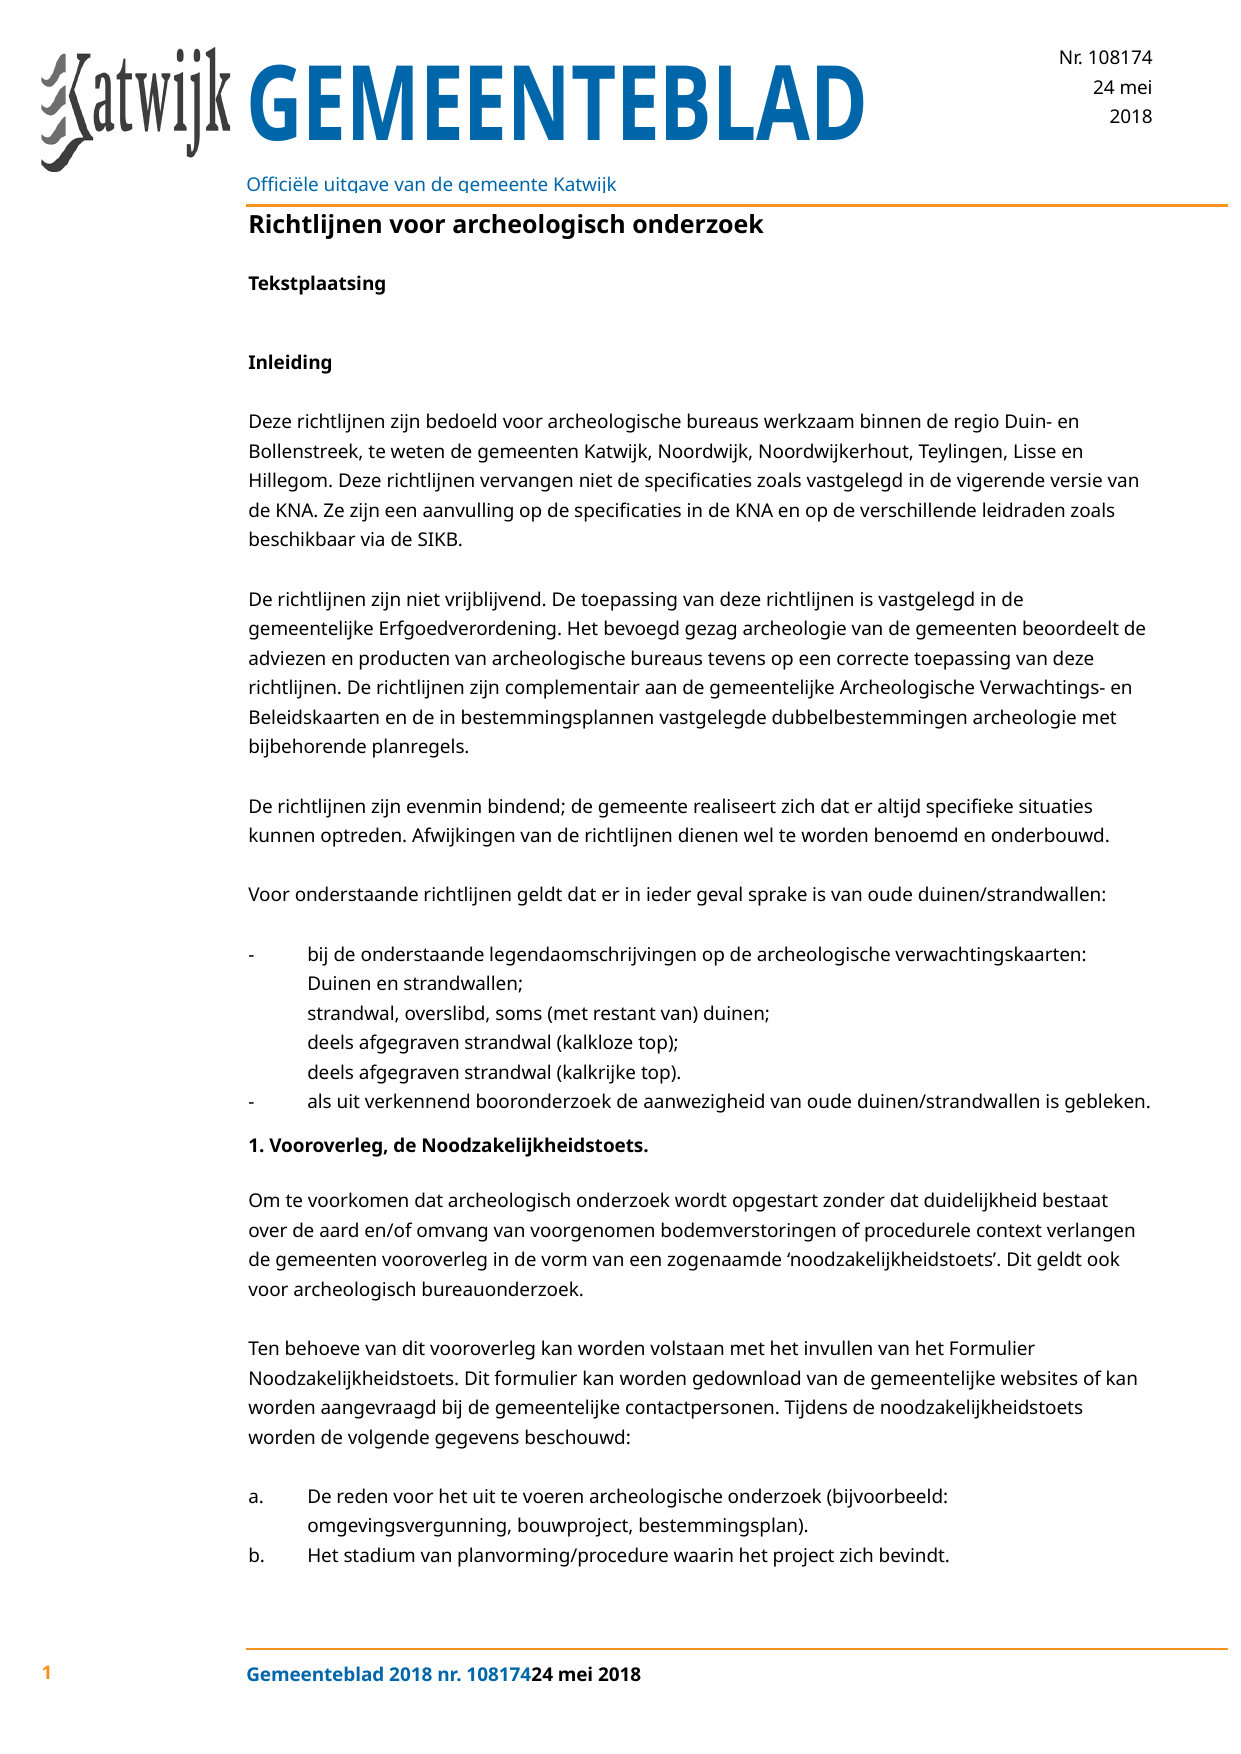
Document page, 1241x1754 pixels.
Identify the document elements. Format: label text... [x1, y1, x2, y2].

text Inleiding [248, 349, 1152, 375]
text Voor onderstaande richtlijnen geldt dat er in ieder geval sprake is van oude duinen/strandwallen: [248, 882, 1152, 907]
text Ten behoeve van dit vooroverleg kan worden volstaan met het invullen van het Formulier Noodzakelijkheidstoets. Dit formulier kan worden gedownload van de gemeentelijke websites of kan worden aangevraagd bij de gemeentelijke contactpersonen. Tijdens de noodzakelijkheidstoets worden de volgende gegevens beschouwd: [248, 1335, 1152, 1449]
picture [41, 47, 231, 172]
text Tekstplaatsing [248, 270, 1152, 296]
list deels afgegraven strandwal (kalkloze top); [248, 1029, 1152, 1055]
list Het stadium van planvorming/procedure waarin het project zich bevindt. [248, 1542, 1152, 1568]
text Om te voorkomen dat archeologisch onderzoek wordt opgestart zonder dat duidelijkheid bestaat over de aard en/of omvang van voorgenomen bodemverstoringen of procedurele context verlangen de gemeenten vooroverleg in de vorm van een zogenaamde ‘noodzakelijkheidstoets’. Dit geldt ook voor archeologisch bureauonderzoek. [248, 1187, 1152, 1302]
list De reden voor het uit te voeren archeologische onderzoek (bijvoorbeeld: omgevingsvergunning, bouwproject, bestemmingsplan). [248, 1483, 1152, 1538]
list strandwal, overslibd, soms (met restant van) duinen; [248, 1000, 1152, 1026]
list deels afgegraven strandwal (kalkrijke top). [248, 1059, 1152, 1085]
list als uit verkennend booronderzoek de aanwezigheid van oude duinen/strandwallen is gebleken. [248, 1089, 1152, 1114]
text 1. Vooroverleg, de Noodzakelijkheidstoets. [248, 1132, 1152, 1158]
text Richtlijnen voor archeologisch onderzoek [248, 207, 1152, 241]
text De richtlijnen zijn niet vrijblijvend. De toepassing van deze richtlijnen is vastgelegd in de gemeentelijke Erfgoedverordening. Het bevoegd gezag archeologie van de gemeenten beoordeelt de adviezen en producten van archeologische bureaus tevens op een correcte toepassing van deze richtlijnen. De richtlijnen zijn complementair aan de gemeentelijke Archeologische Verwachtings- en Beleidskaarten en de in bestemmingsplannen vastgelegde dubbelbestemmingen archeologie met bijbehorende planregels. [248, 586, 1152, 759]
list bij de onderstaande legendaomschrijvingen op de archeologische verwachtingskaarten: [248, 941, 1152, 967]
list Duinen en strandwallen; [248, 970, 1152, 996]
text Deze richtlijnen zijn bedoeld voor archeologische bureaus werkzaam binnen de regio Duin- en Bollenstreek, te weten de gemeenten Katwijk, Noordwijk, Noordwijkerhout, Teylingen, Lisse en Hillegom. Deze richtlijnen vervangen niet de specificaties zoals vastgelegd in de vigerende versie van de KNA. Ze zijn een aanvulling op de specificaties in de KNA en op de verschillende leidraden zoals beschikbaar via de SIKB. [248, 408, 1152, 552]
text De richtlijnen zijn evenmin bindend; de gemeente realiseert zich dat er altijd specifieke situaties kunnen optreden. Afwijkingen van de richtlijnen dienen wel te worden benoemd en onderbouwd. [248, 793, 1152, 848]
